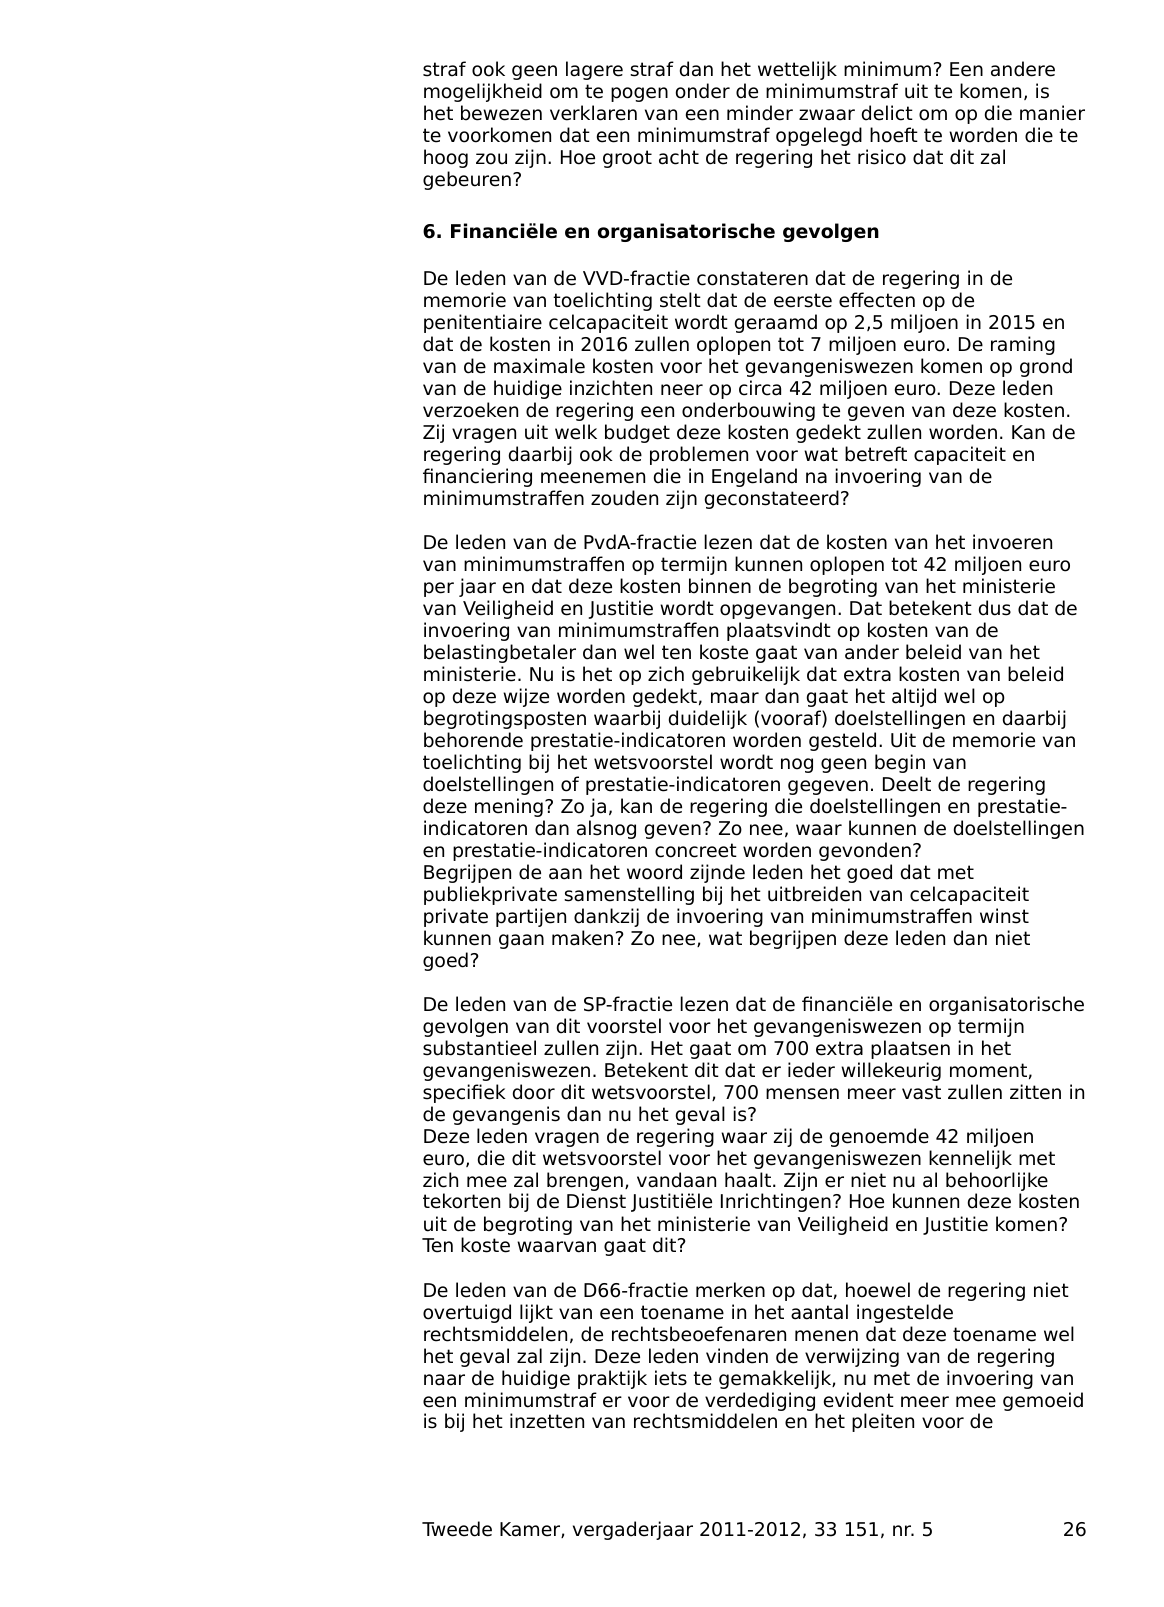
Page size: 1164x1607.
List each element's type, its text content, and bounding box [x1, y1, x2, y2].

text Deze leden vragen de regering waar zij de genoemde 42 miljoen euro, die dit wetsvoorstel voor het gevangeniswezen kennelijk met zich mee zal brengen, vandaan haalt. Zijn er niet nu al behoorlijke tekorten bij de Dienst Justitiële Inrichtingen? Hoe kunnen deze kosten uit de begroting van het ministerie van Veiligheid en Justitie komen? Ten koste waarvan gaat dit? [422, 1126, 1087, 1257]
text Begrijpen de aan het woord zijnde leden het goed dat met publiekprivate samenstelling bij het uitbreiden van celcapaciteit private partijen dankzij de invoering van minimumstraffen winst kunnen gaan maken? Zo nee, wat begrijpen deze leden dan niet goed? [422, 862, 1087, 971]
text straf ook geen lagere straf dan het wettelijk minimum? Een andere mogelijkheid om te pogen onder de minimumstraf uit te komen, is het bewezen verklaren van een minder zwaar delict om op die manier te voorkomen dat een minimumstraf opgelegd hoeft te worden die te hoog zou zijn. Hoe groot acht de regering het risico dat dit zal gebeuren? [422, 59, 1087, 191]
text De leden van de D66-fractie merken op dat, hoewel de regering niet overtuigd lijkt van een toename in het aantal ingestelde rechtsmiddelen, de rechtsbeoefenaren menen dat deze toename wel het geval zal zijn. Deze leden vinden de verwijzing van de regering naar de huidige praktijk iets te gemakkelijk, nu met de invoering van een minimumstraf er voor de verdediging evident meer mee gemoeid is bij het inzetten van rechtsmiddelen en het pleiten voor de [422, 1279, 1087, 1433]
text De leden van de VVD-fractie constateren dat de regering in de memorie van toelichting stelt dat de eerste effecten op de penitentiaire celcapaciteit wordt geraamd op 2,5 miljoen in 2015 en dat de kosten in 2016 zullen oplopen tot 7 miljoen euro. De raming van de maximale kosten voor het gevangeniswezen komen op grond van de huidige inzichten neer op circa 42 miljoen euro. Deze leden verzoeken de regering een onderbouwing te geven van deze kosten. Zij vragen uit welk budget deze kosten gedekt zullen worden. Kan de regering daarbij ook de problemen voor wat betreft capaciteit en financiering meenemen die in Engeland na invoering van de minimumstraffen zouden zijn geconstateerd? [422, 268, 1087, 510]
subtitle 6. Financiële en organisatorische gevolgen [422, 221, 1087, 243]
text De leden van de SP-fractie lezen dat de financiële en organisatorische gevolgen van dit voorstel voor het gevangeniswezen op termijn substantieel zullen zijn. Het gaat om 700 extra plaatsen in het gevangeniswezen. Betekent dit dat er ieder willekeurig moment, specifiek door dit wetsvoorstel, 700 mensen meer vast zullen zitten in de gevangenis dan nu het geval is? [422, 994, 1087, 1126]
text De leden van de PvdA-fractie lezen dat de kosten van het invoeren van minimumstraffen op termijn kunnen oplopen tot 42 miljoen euro per jaar en dat deze kosten binnen de begroting van het ministerie van Veiligheid en Justitie wordt opgevangen. Dat betekent dus dat de invoering van minimumstraffen plaatsvindt op kosten van de belastingbetaler dan wel ten koste gaat van ander beleid van het ministerie. Nu is het op zich gebruikelijk dat extra kosten van beleid op deze wijze worden gedekt, maar dan gaat het altijd wel op begrotingsposten waarbij duidelijk (vooraf) doelstellingen en daarbij behorende prestatie-indicatoren worden gesteld. Uit de memorie van toelichting bij het wetsvoorstel wordt nog geen begin van doelstellingen of prestatie-indicatoren gegeven. Deelt de regering deze mening? Zo ja, kan de regering die doelstellingen en prestatie-indicatoren dan alsnog geven? Zo nee, waar kunnen de doelstellingen en prestatie-indicatoren concreet worden gevonden? [422, 532, 1087, 862]
